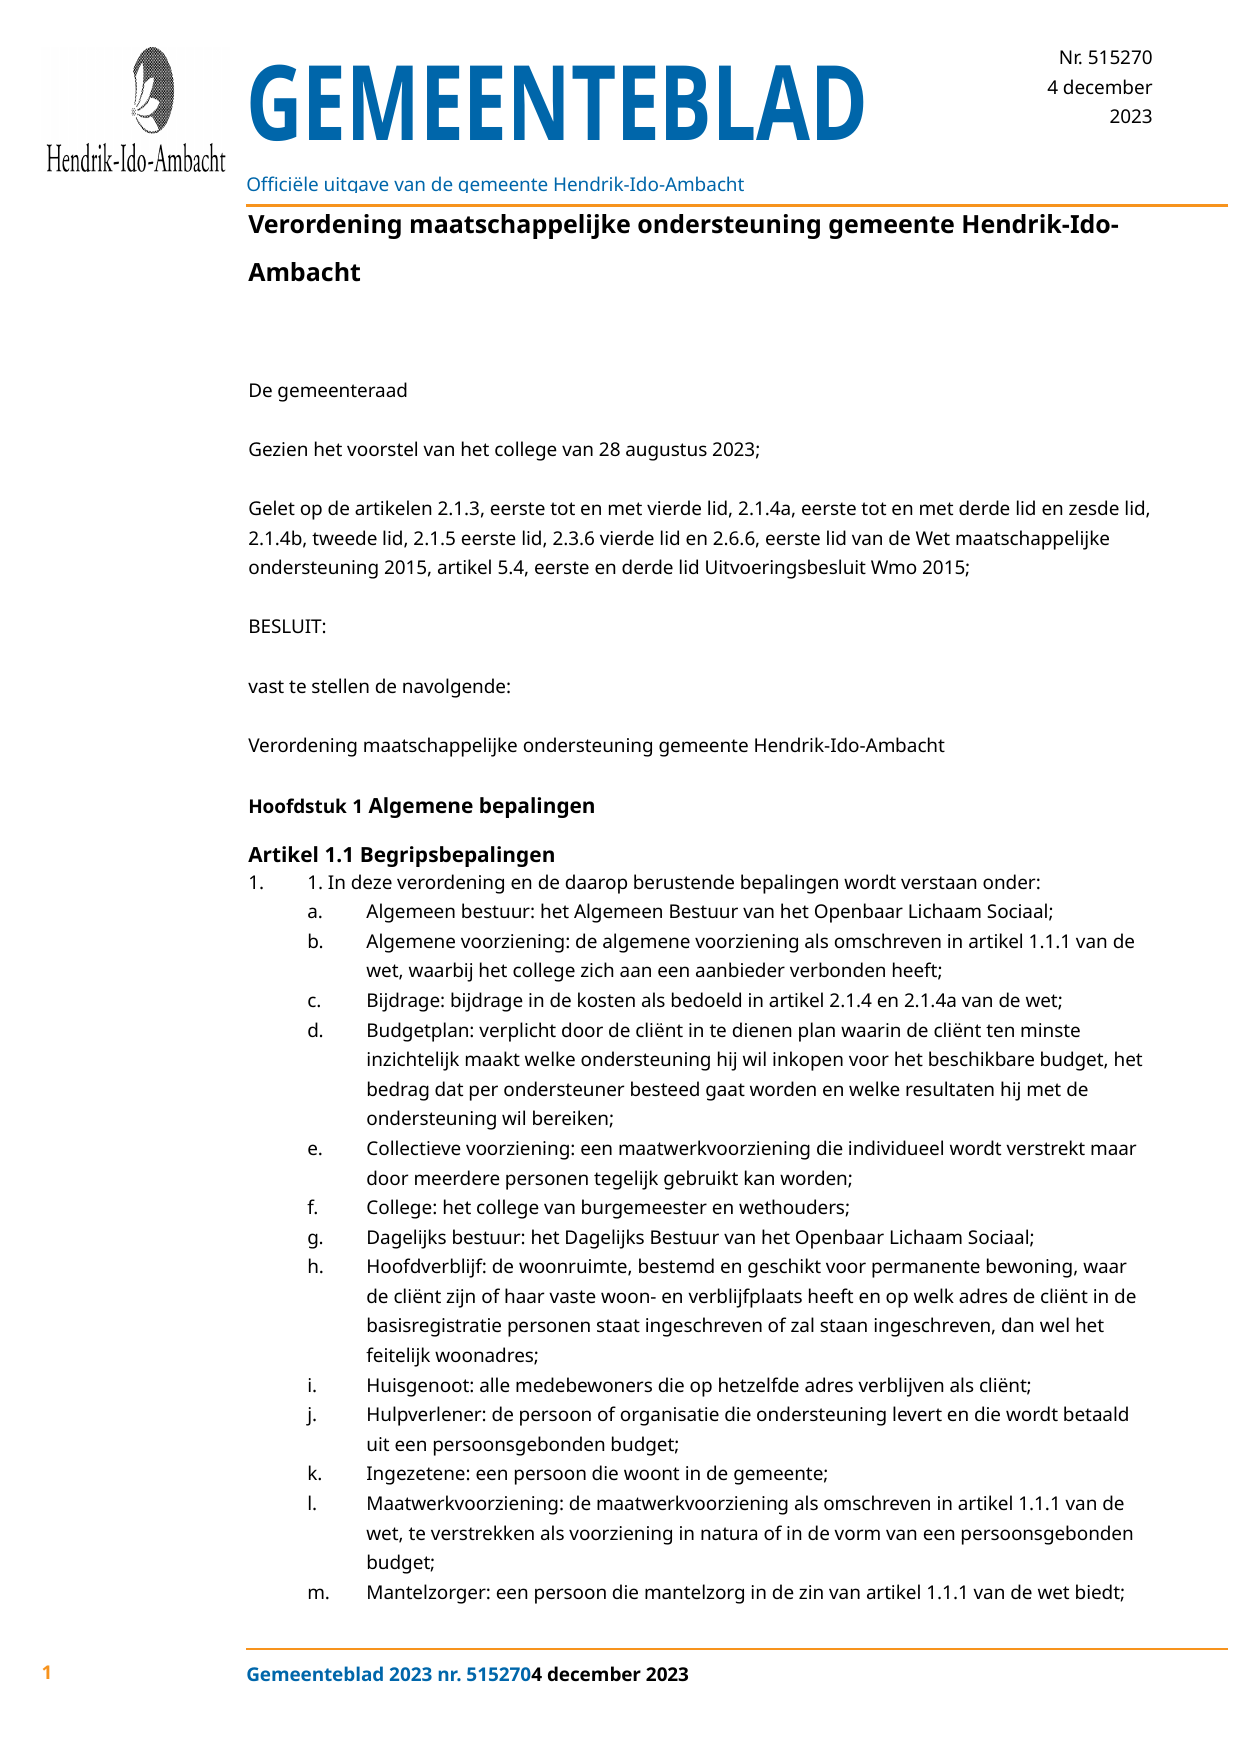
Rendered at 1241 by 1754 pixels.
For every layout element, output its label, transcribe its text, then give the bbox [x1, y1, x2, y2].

picture [41, 47, 231, 172]
list Mantelzorger: een persoon die mantelzorg in de zin van artikel 1.1.1 van de wet biedt; [307, 1579, 1152, 1605]
list 1. In deze verordening en de daarop berustende bepalingen wordt verstaan onder: [248, 869, 1152, 895]
list Hulpverlener: de persoon of organisatie die ondersteuning levert en die wordt betaald uit een persoonsgebonden budget; [307, 1401, 1152, 1457]
list Bijdrage: bijdrage in de kosten als bedoeld in artikel 2.1.4 en 2.1.4a van de wet; [307, 987, 1152, 1013]
list Huisgenoot: alle medebewoners die op hetzelfde adres verblijven als cliënt; [307, 1372, 1152, 1398]
text De gemeenteraad [248, 377, 1152, 403]
text Verordening maatschappelijke ondersteuning gemeente Hendrik-Ido-Ambacht [248, 732, 1152, 758]
list Collectieve voorziening: een maatwerkvoorziening die individueel wordt verstrekt maar door meerdere personen tegelijk gebruikt kan worden; [307, 1135, 1152, 1191]
list Algemeen bestuur: het Algemeen Bestuur van het Openbaar Lichaam Sociaal; [307, 898, 1152, 924]
text BESLUIT: [248, 614, 1152, 639]
list Dagelijks bestuur: het Dagelijks Bestuur van het Openbaar Lichaam Sociaal; [307, 1224, 1152, 1250]
list Budgetplan: verplicht door de cliënt in te dienen plan waarin de cliënt ten minste inzichtelijk maakt welke ondersteuning hij wil inkopen voor het beschikbare budget, het bedrag dat per ondersteuner besteed gaat worden en welke resultaten hij met de ondersteuning wil bereiken; [307, 1017, 1152, 1131]
text Artikel 1.1 Begripsbepalingen [248, 841, 1152, 869]
list Maatwerkvoorziening: de maatwerkvoorziening als omschreven in artikel 1.1.1 van de wet, te verstrekken als voorziening in natura of in de vorm van een persoonsgebonden budget; [307, 1490, 1152, 1575]
list Hoofdverblijf: de woonruimte, bestemd en geschikt voor permanente bewoning, waar de cliënt zijn of haar vaste woon- en verblijfplaats heeft en op welk adres de cliënt in de basisregistratie personen staat ingeschreven of zal staan ingeschreven, dan wel het feitelijk woonadres; [307, 1253, 1152, 1368]
list Algemene voorziening: de algemene voorziening als omschreven in artikel 1.1.1 van de wet, waarbij het college zich aan een aanbieder verbonden heeft; [307, 928, 1152, 983]
text Hoofdstuk 1 Algemene bepalingen [248, 791, 1152, 820]
text vast te stellen de navolgende: [248, 673, 1152, 699]
text Gelet op de artikelen 2.1.3, eerste tot en met vierde lid, 2.1.4a, eerste tot en met derde lid en zesde lid, 2.1.4b, tweede lid, 2.1.5 eerste lid, 2.3.6 vierde lid en 2.6.6, eerste lid van de Wet maatschappelijke ondersteuning 2015, artikel 5.4, eerste en derde lid Uitvoeringsbesluit Wmo 2015; [248, 495, 1152, 580]
list College: het college van burgemeester en wethouders; [307, 1194, 1152, 1220]
text Gezien het voorstel van het college van 28 augustus 2023; [248, 436, 1152, 462]
text Verordening maatschappelijke ondersteuning gemeente Hendrik-Ido-Ambacht [248, 207, 1152, 288]
list Ingezetene: een persoon die woont in de gemeente; [307, 1461, 1152, 1486]
